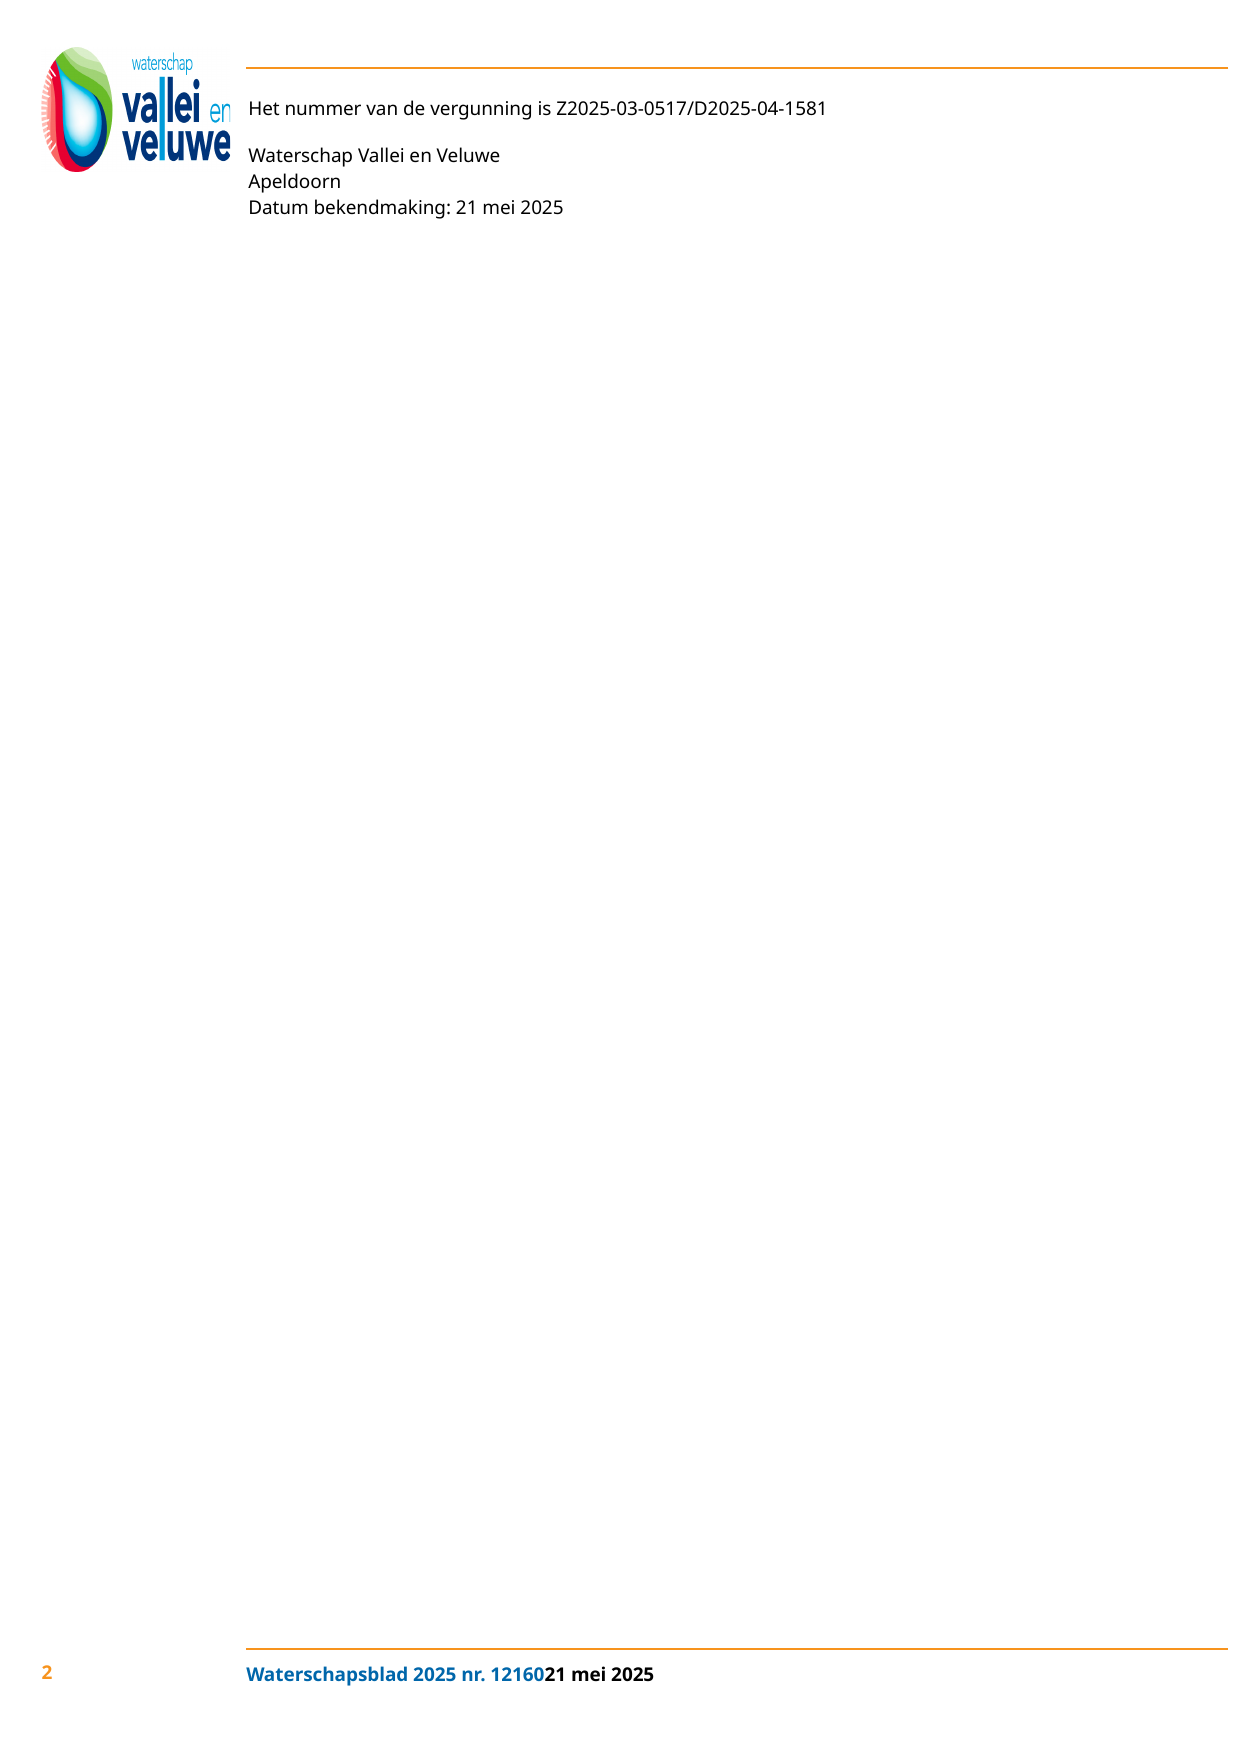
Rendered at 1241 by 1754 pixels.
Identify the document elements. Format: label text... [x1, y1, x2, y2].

text Datum bekendmaking: 21 mei 2025 [248, 194, 1152, 220]
text Apeldoorn [248, 168, 1152, 194]
picture [41, 47, 231, 172]
text Het nummer van de vergunning is Z2025-03-0517/D2025-04-1581 [248, 95, 1152, 121]
text Waterschap Vallei en Veluwe [248, 143, 1152, 168]
